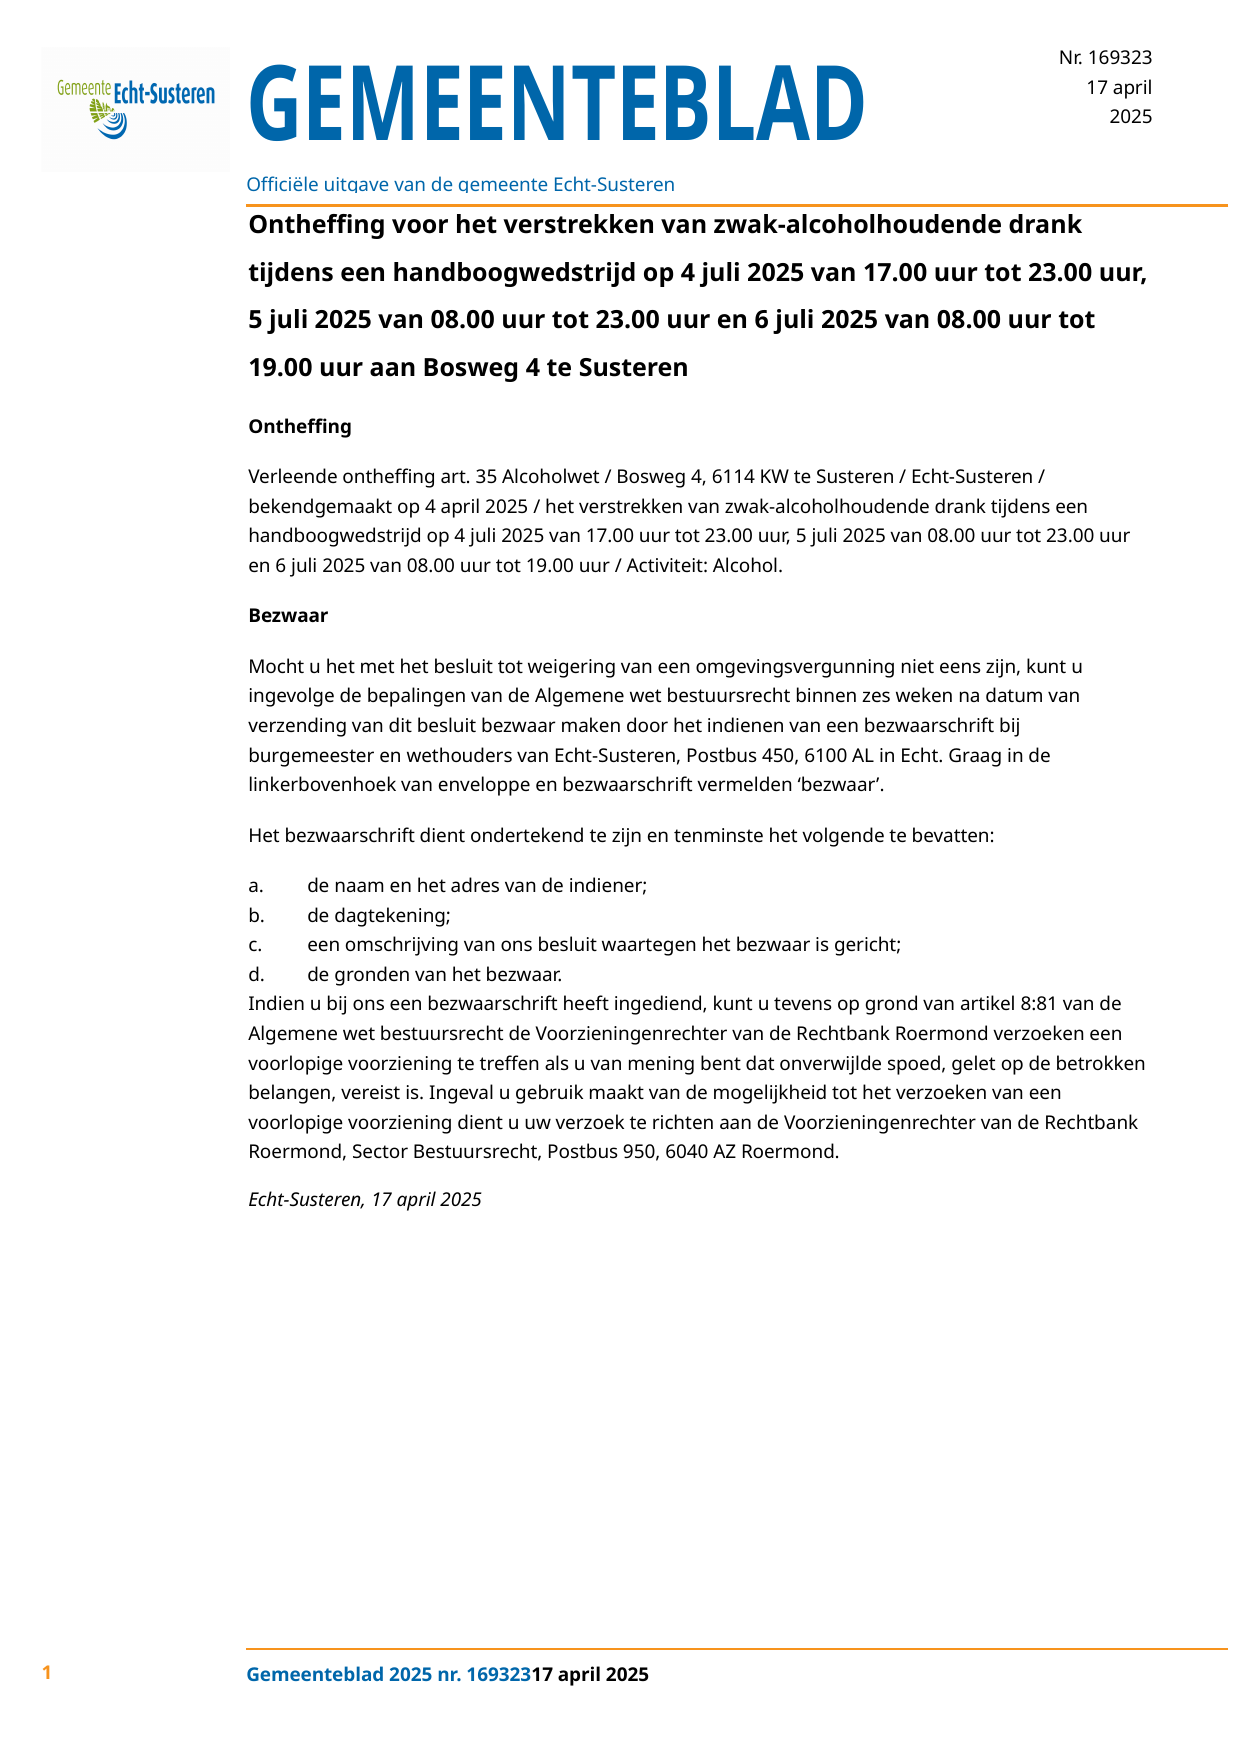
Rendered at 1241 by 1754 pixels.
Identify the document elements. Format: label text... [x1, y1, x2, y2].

text Verleende ontheffing art. 35 Alcoholwet / Bosweg 4, 6114 KW te Susteren / Echt-Susteren / bekendgemaakt op 4 april 2025 / het verstrekken van zwak-alcoholhoudende drank tijdens een handboogwedstrijd op 4 juli 2025 van 17.00 uur tot 23.00 uur, 5 juli 2025 van 08.00 uur tot 23.00 uur en 6 juli 2025 van 08.00 uur tot 19.00 uur / Activiteit: Alcohol. [248, 463, 1152, 578]
text Bezwaar [248, 603, 1152, 628]
text Echt-Susteren, 17 april 2025 [248, 1186, 1152, 1212]
text Indien u bij ons een bezwaarschrift heeft ingediend, kunt u tevens op grond van artikel 8:81 van de Algemene wet bestuursrecht de Voorzieningenrechter van de Rechtbank Roermond verzoeken een voorlopige voorziening te treffen als u van mening bent dat onverwijlde spoed, gelet op de betrokken belangen, vereist is. Ingeval u gebruik maakt van de mogelijkheid tot het verzoeken van een voorlopige voorziening dient u uw verzoek te richten aan de Voorzieningenrechter van de Rechtbank Roermond, Sector Bestuursrecht, Postbus 950, 6040 AZ Roermond. [248, 991, 1152, 1164]
list de naam en het adres van de indiener; [248, 872, 1152, 898]
list een omschrijving van ons besluit waartegen het bezwaar is gericht; [248, 931, 1152, 957]
text Het bezwaarschrift dient ondertekend te zijn en tenminste het volgende te bevatten: [248, 822, 1152, 848]
list de gronden van het bezwaar. [248, 961, 1152, 987]
text Mocht u het met het besluit tot weigering van een omgevingsvergunning niet eens zijn, kunt u ingevolge de bepalingen van de Algemene wet bestuursrecht binnen zes weken na datum van verzending van dit besluit bezwaar maken door het indienen van een bezwaarschrift bij burgemeester en wethouders van Echt-Susteren, Postbus 450, 6100 AL in Echt. Graag in de linkerbovenhoek van enveloppe en bezwaarschrift vermelden ‘bezwaar’. [248, 653, 1152, 797]
list de dagtekening; [248, 902, 1152, 928]
text Ontheffing voor het verstrekken van zwak-alcoholhoudende drank tijdens een handboogwedstrijd op 4 juli 2025 van 17.00 uur tot 23.00 uur, 5 juli 2025 van 08.00 uur tot 23.00 uur en 6 juli 2025 van 08.00 uur tot 19.00 uur aan Bosweg 4 te Susteren [248, 207, 1152, 384]
picture [41, 47, 231, 172]
text Ontheffing [248, 413, 1152, 439]
